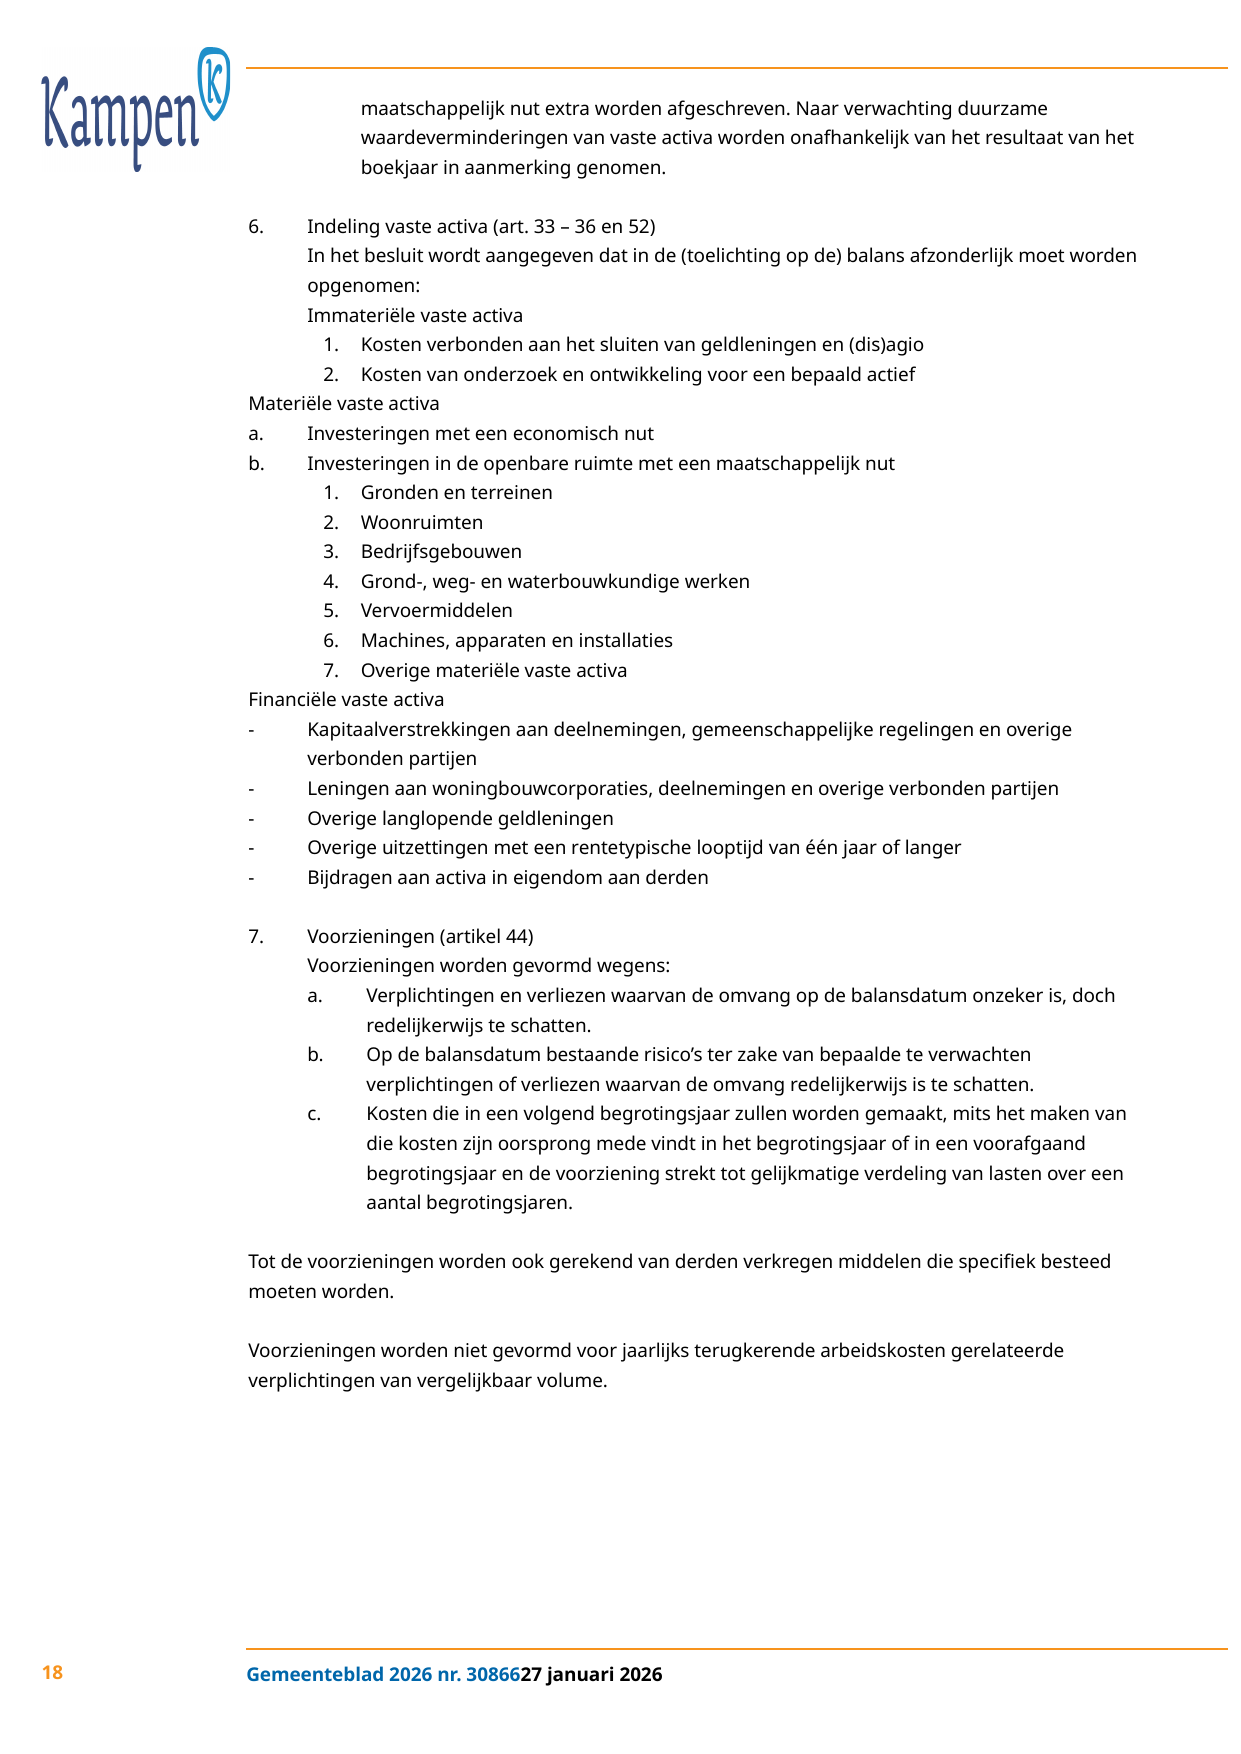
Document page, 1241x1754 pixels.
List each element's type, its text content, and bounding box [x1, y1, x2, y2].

list maatschappelijk nut extra worden afgeschreven. Naar verwachting duurzame waardeverminderingen van vaste activa worden onafhankelijk van het resultaat van het boekjaar in aanmerking genomen. [323, 95, 1152, 180]
list Investeringen in de openbare ruimte met een maatschappelijk nut [248, 450, 1152, 476]
text Financiële vaste activa [248, 686, 1152, 712]
text Tot de voorzieningen worden ook gerekend van derden verkregen middelen die specifiek besteed moeten worden. [248, 1248, 1152, 1304]
text Materiële vaste activa [248, 391, 1152, 416]
list Woonruimten [323, 509, 1152, 535]
list Bijdragen aan activa in eigendom aan derden [248, 864, 1152, 890]
list Voorzieningen worden gevormd wegens: [248, 953, 1152, 978]
list Op de balansdatum bestaande risico’s ter zake van bepaalde te verwachten verplichtingen of verliezen waarvan de omvang redelijkerwijs is te schatten. [307, 1041, 1152, 1097]
list Voorzieningen (artikel 44) [248, 923, 1152, 949]
list Verplichtingen en verliezen waarvan de omvang op de balansdatum onzeker is, doch redelijkerwijs te schatten. [307, 982, 1152, 1038]
text Voorzieningen worden niet gevormd voor jaarlijks terugkerende arbeidskosten gerelateerde verplichtingen van vergelijkbaar volume. [248, 1337, 1152, 1393]
list Overige langlopende geldleningen [248, 805, 1152, 831]
list Immateriële vaste activa [248, 302, 1152, 328]
list Kapitaalverstrekkingen aan deelnemingen, gemeenschappelijke regelingen en overige verbonden partijen [248, 716, 1152, 771]
picture [41, 47, 231, 172]
list Kosten verbonden aan het sluiten van geldleningen en (dis)agio [323, 331, 1152, 357]
list Bedrijfsgebouwen [323, 538, 1152, 564]
list Machines, apparaten en installaties [323, 627, 1152, 653]
list Overige uitzettingen met een rentetypische looptijd van één jaar of langer [248, 834, 1152, 860]
list Kosten van onderzoek en ontwikkeling voor een bepaald actief [323, 361, 1152, 387]
list Investeringen met een economisch nut [248, 420, 1152, 446]
list Leningen aan woningbouwcorporaties, deelnemingen en overige verbonden partijen [248, 775, 1152, 801]
list Kosten die in een volgend begrotingsjaar zullen worden gemaakt, mits het maken van die kosten zijn oorsprong mede vindt in het begrotingsjaar of in een voorafgaand begrotingsjaar en de voorziening strekt tot gelijkmatige verdeling van lasten over een aantal begrotingsjaren. [307, 1101, 1152, 1215]
list In het besluit wordt aangegeven dat in de (toelichting op de) balans afzonderlijk moet worden opgenomen: [248, 243, 1152, 298]
list Overige materiële vaste activa [323, 657, 1152, 683]
list Gronden en terreinen [323, 479, 1152, 505]
list Grond-, weg- en waterbouwkundige werken [323, 568, 1152, 594]
list Indeling vaste activa (art. 33 – 36 en 52) [248, 213, 1152, 239]
list Vervoermiddelen [323, 598, 1152, 623]
